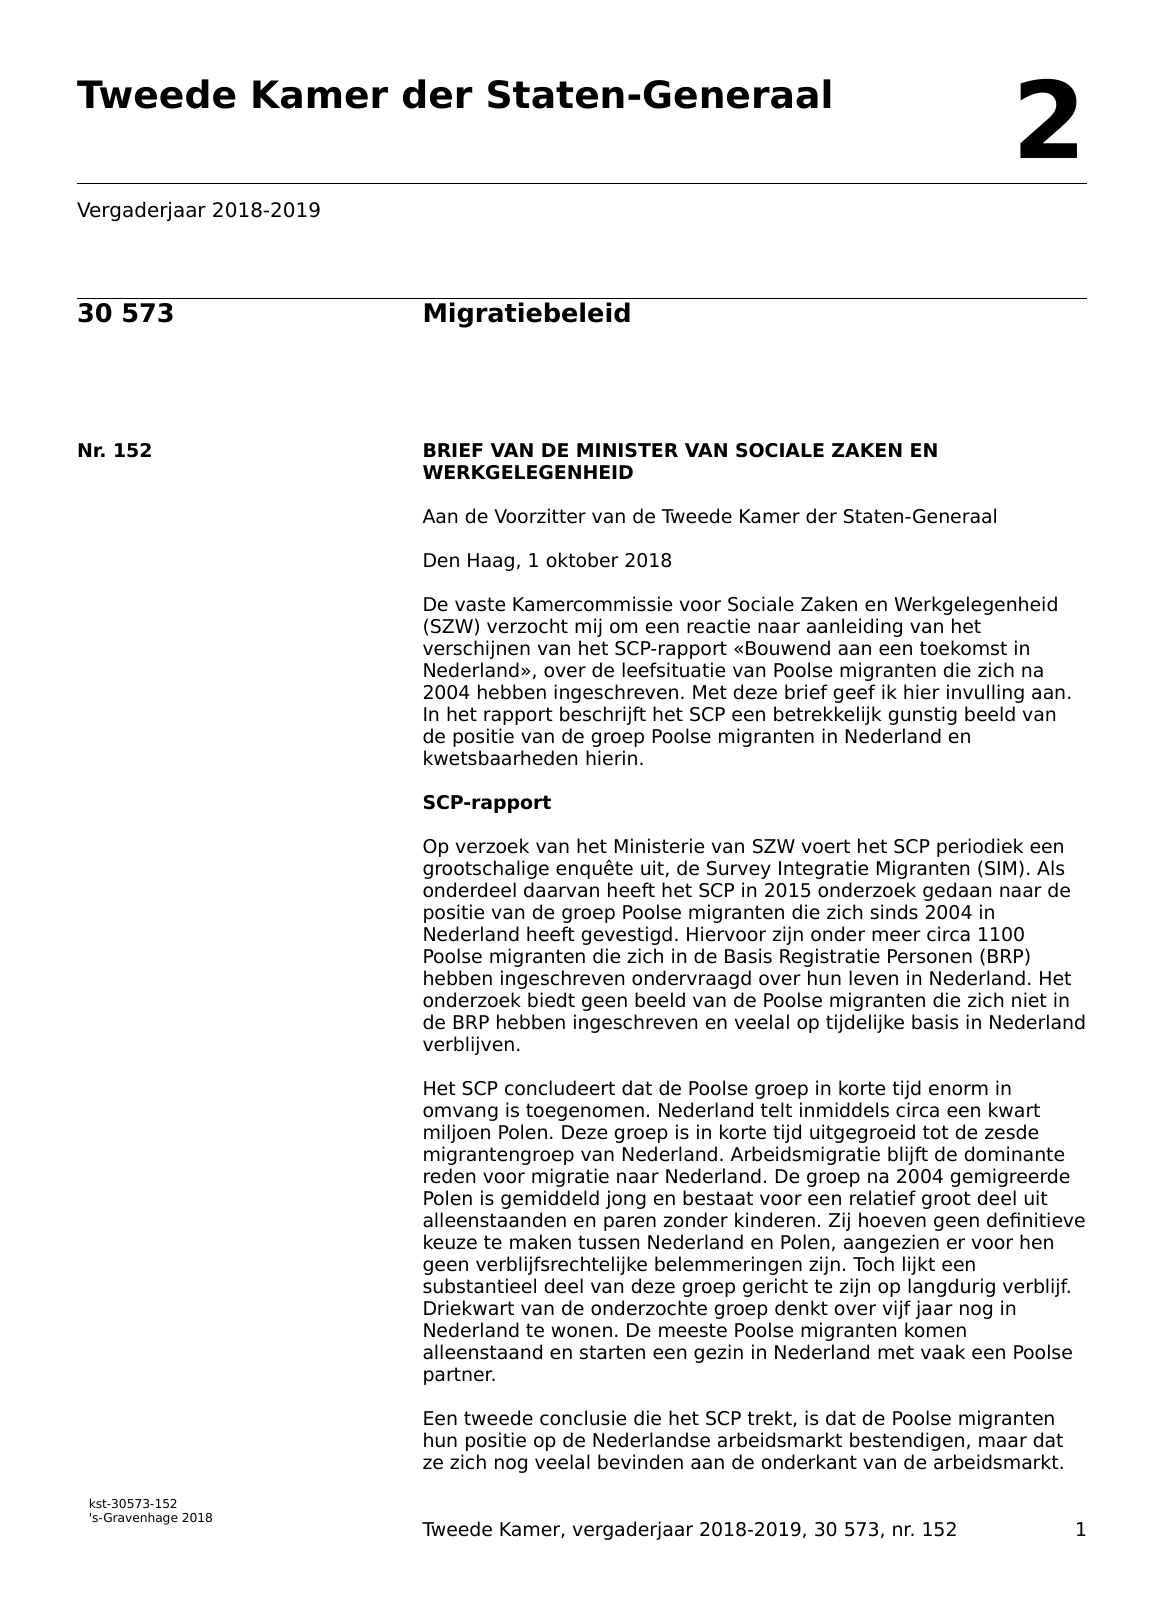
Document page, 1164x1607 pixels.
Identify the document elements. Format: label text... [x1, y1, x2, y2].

text 's-Gravenhage 2018 [88, 1511, 323, 1525]
table_header 2 [886, 59, 1087, 183]
table_cell Vergaderjaar 2018-2019 [77, 184, 1087, 298]
text Het SCP concludeert dat de Poolse groep in korte tijd enorm in omvang is toegenomen. Nederland telt inmiddels circa een kwart miljoen Polen. Deze groep is in korte tijd uitgegroeid tot de zesde migrantengroep van Nederland. Arbeidsmigratie blijft de dominante reden voor migratie naar Nederland. De groep na 2004 gemigreerde Polen is gemiddeld jong en bestaat voor een relatief groot deel uit alleenstaanden en paren zonder kinderen. Zij hoeven geen definitieve keuze te maken tussen Nederland en Polen, aangezien er voor hen geen verblijfsrechtelijke belemmeringen zijn. Toch lijkt een substantieel deel van deze groep gericht te zijn op langdurig verblijf. Driekwart van de onderzochte groep denkt over vijf jaar nog in Nederland te wonen. De meeste Poolse migranten komen alleenstaand en starten een gezin in Nederland met vaak een Poolse partner. [422, 1078, 1087, 1386]
text kst-30573-152 [88, 1497, 323, 1511]
text Den Haag, 1 oktober 2018 [422, 550, 1087, 572]
subtitle Nr. 152 BRIEF VAN DE MINISTER VAN SOCIALE ZAKEN EN WERKGELEGENHEID [77, 440, 1087, 484]
subtitle SCP-rapport [422, 792, 1087, 814]
subtitle 30 573 Migratiebeleid [77, 299, 1087, 329]
text Een tweede conclusie die het SCP trekt, is dat de Poolse migranten hun positie op de Nederlandse arbeidsmarkt bestendigen, maar dat ze zich nog veelal bevinden aan de onderkant van de arbeidsmarkt. [422, 1408, 1087, 1474]
text Aan de Voorzitter van de Tweede Kamer der Staten-Generaal [422, 506, 1087, 528]
text De vaste Kamercommissie voor Sociale Zaken en Werkgelegenheid (SZW) verzocht mij om een reactie naar aanleiding van het verschijnen van het SCP-rapport «Bouwend aan een toekomst in Nederland», over de leefsituatie van Poolse migranten die zich na 2004 hebben ingeschreven. Met deze brief geef ik hier invulling aan. In het rapport beschrijft het SCP een betrekkelijk gunstig beeld van de positie van de groep Poolse migranten in Nederland en kwetsbaarheden hierin. [422, 594, 1087, 770]
text Op verzoek van het Ministerie van SZW voert het SCP periodiek een grootschalige enquête uit, de Survey Integratie Migranten (SIM). Als onderdeel daarvan heeft het SCP in 2015 onderzoek gedaan naar de positie van de groep Poolse migranten die zich sinds 2004 in Nederland heeft gevestigd. Hiervoor zijn onder meer circa 1100 Poolse migranten die zich in de Basis Registratie Personen (BRP) hebben ingeschreven ondervraagd over hun leven in Nederland. Het onderzoek biedt geen beeld van de Poolse migranten die zich niet in de BRP hebben ingeschreven en veelal op tijdelijke basis in Nederland verblijven. [422, 836, 1087, 1056]
table_header Tweede Kamer der Staten-Generaal [77, 59, 886, 183]
